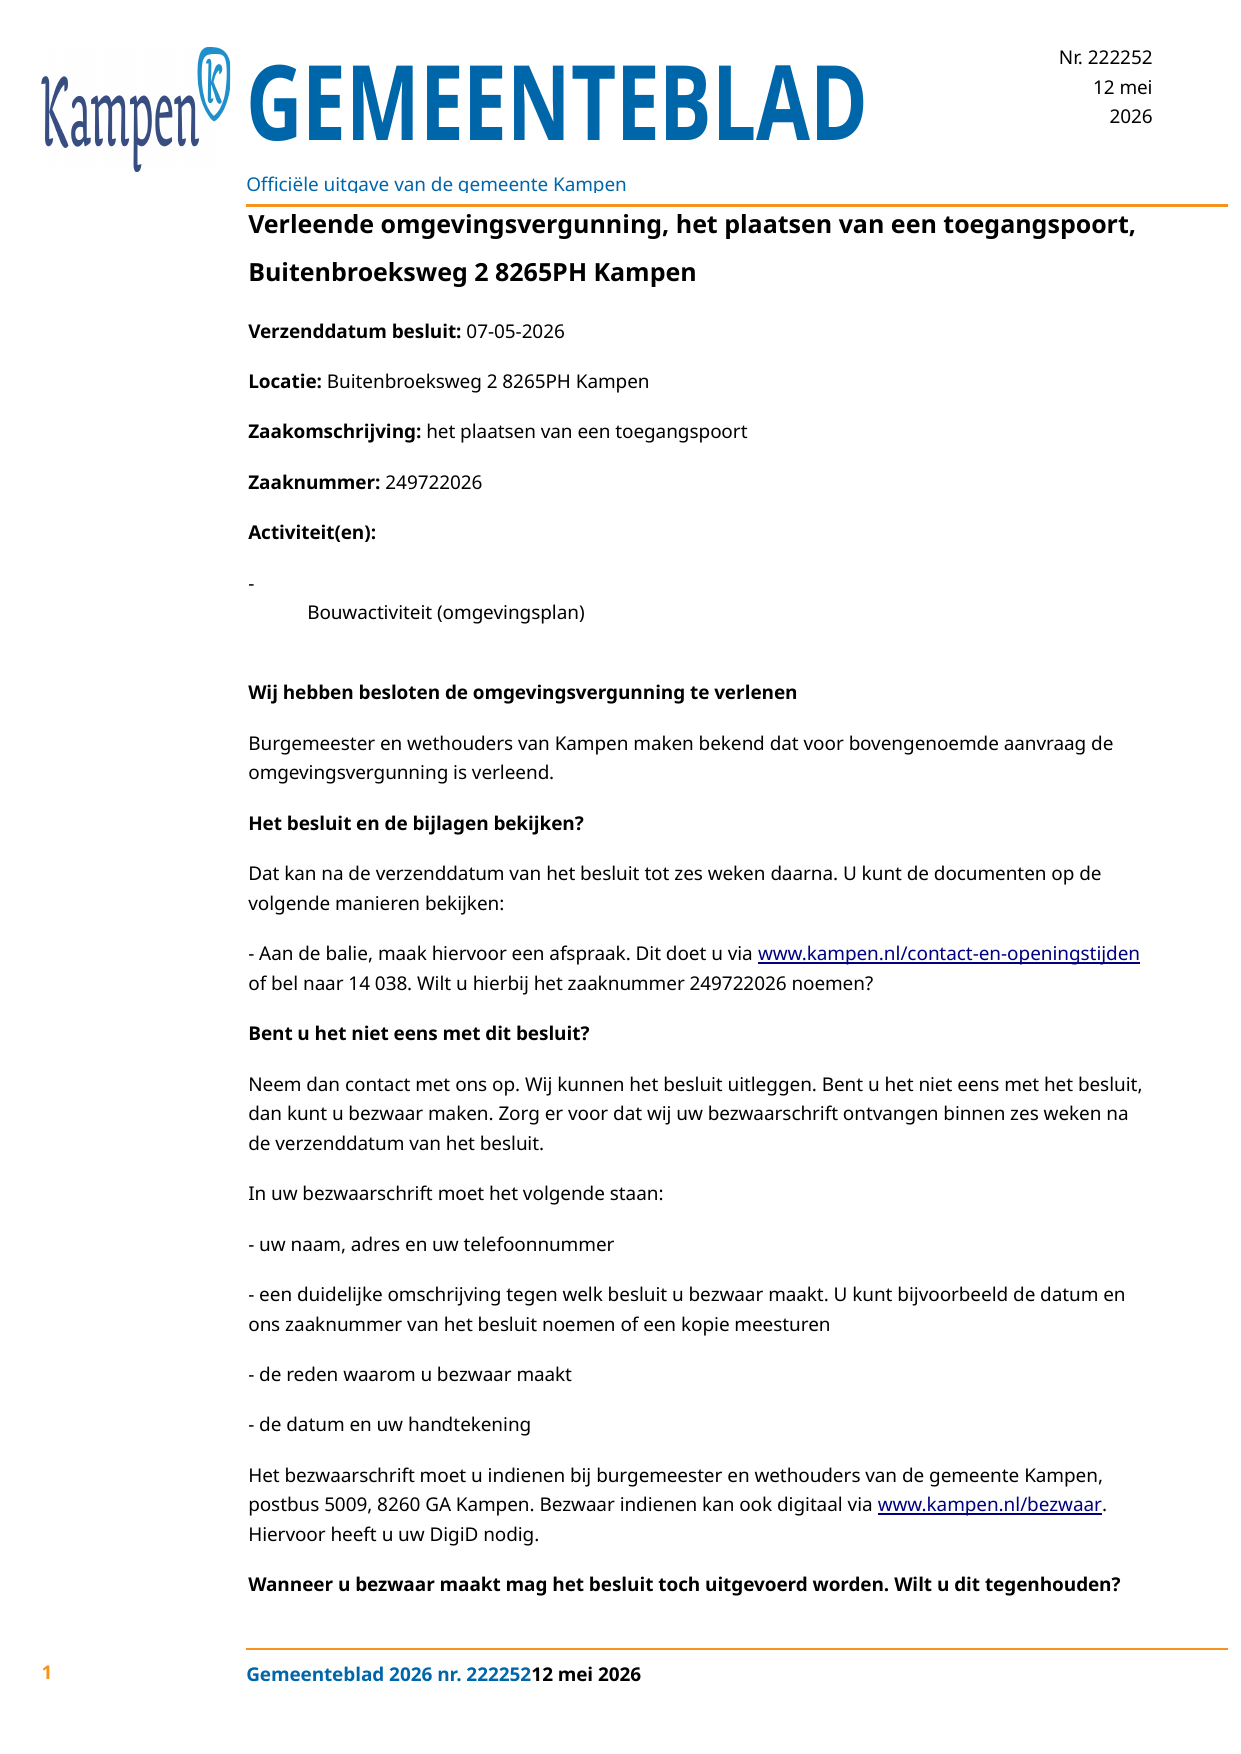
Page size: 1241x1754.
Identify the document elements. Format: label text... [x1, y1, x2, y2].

text Het besluit en de bijlagen bekijken? [248, 810, 1152, 836]
text Locatie: Buitenbroeksweg 2 8265PH Kampen [248, 368, 1152, 394]
text Wanneer u bezwaar maakt mag het besluit toch uitgevoerd worden. Wilt u dit tegenhouden? [248, 1572, 1152, 1597]
text Wij hebben besloten de omgevingsvergunning te verlenen [248, 679, 1152, 705]
picture [41, 47, 231, 172]
text Burgemeester en wethouders van Kampen maken bekend dat voor bovengenoemde aanvraag de omgevingsvergunning is verleend. [248, 730, 1152, 785]
text Bent u het niet eens met dit besluit? [248, 1020, 1152, 1046]
text - Aan de balie, maak hiervoor een afspraak. Dit doet u via www.kampen.nl/contact-en-openingstijden of bel naar 14 038. Wilt u hierbij het zaaknummer 249722026 noemen? [248, 940, 1152, 996]
text Verleende omgevingsvergunning, het plaatsen van een toegangspoort, Buitenbroeksweg 2 8265PH Kampen [248, 207, 1152, 288]
text - uw naam, adres en uw telefoonnummer [248, 1231, 1152, 1257]
text In uw bezwaarschrift moet het volgende staan: [248, 1180, 1152, 1206]
text - de reden waarom u bezwaar maakt [248, 1361, 1152, 1387]
text Het bezwaarschrift moet u indienen bij burgemeester en wethouders van de gemeente Kampen, postbus 5009, 8260 GA Kampen. Bezwaar indienen kan ook digitaal via www.kampen.nl/bezwaar. Hiervoor heeft u uw DigiD nodig. [248, 1462, 1152, 1547]
text Dat kan na de verzenddatum van het besluit tot zes weken daarna. U kunt de documenten op de volgende manieren bekijken: [248, 860, 1152, 916]
list Bouwactiviteit (omgevingsplan) [248, 599, 1152, 625]
text - een duidelijke omschrijving tegen welk besluit u bezwaar maakt. U kunt bijvoorbeeld de datum en ons zaaknummer van het besluit noemen of een kopie meesturen [248, 1281, 1152, 1337]
text Verzenddatum besluit: 07-05-2026 [248, 318, 1152, 344]
text - de datum en uw handtekening [248, 1412, 1152, 1437]
text Neem dan contact met ons op. Wij kunnen het besluit uitleggen. Bent u het niet eens met het besluit, dan kunt u bezwaar maken. Zorg er voor dat wij uw bezwaarschrift ontvangen binnen zes weken na de verzenddatum van het besluit. [248, 1071, 1152, 1156]
text Zaakomschrijving: het plaatsen van een toegangspoort [248, 419, 1152, 444]
text Zaaknummer: 249722026 [248, 469, 1152, 495]
text Activiteit(en): [248, 519, 1152, 545]
